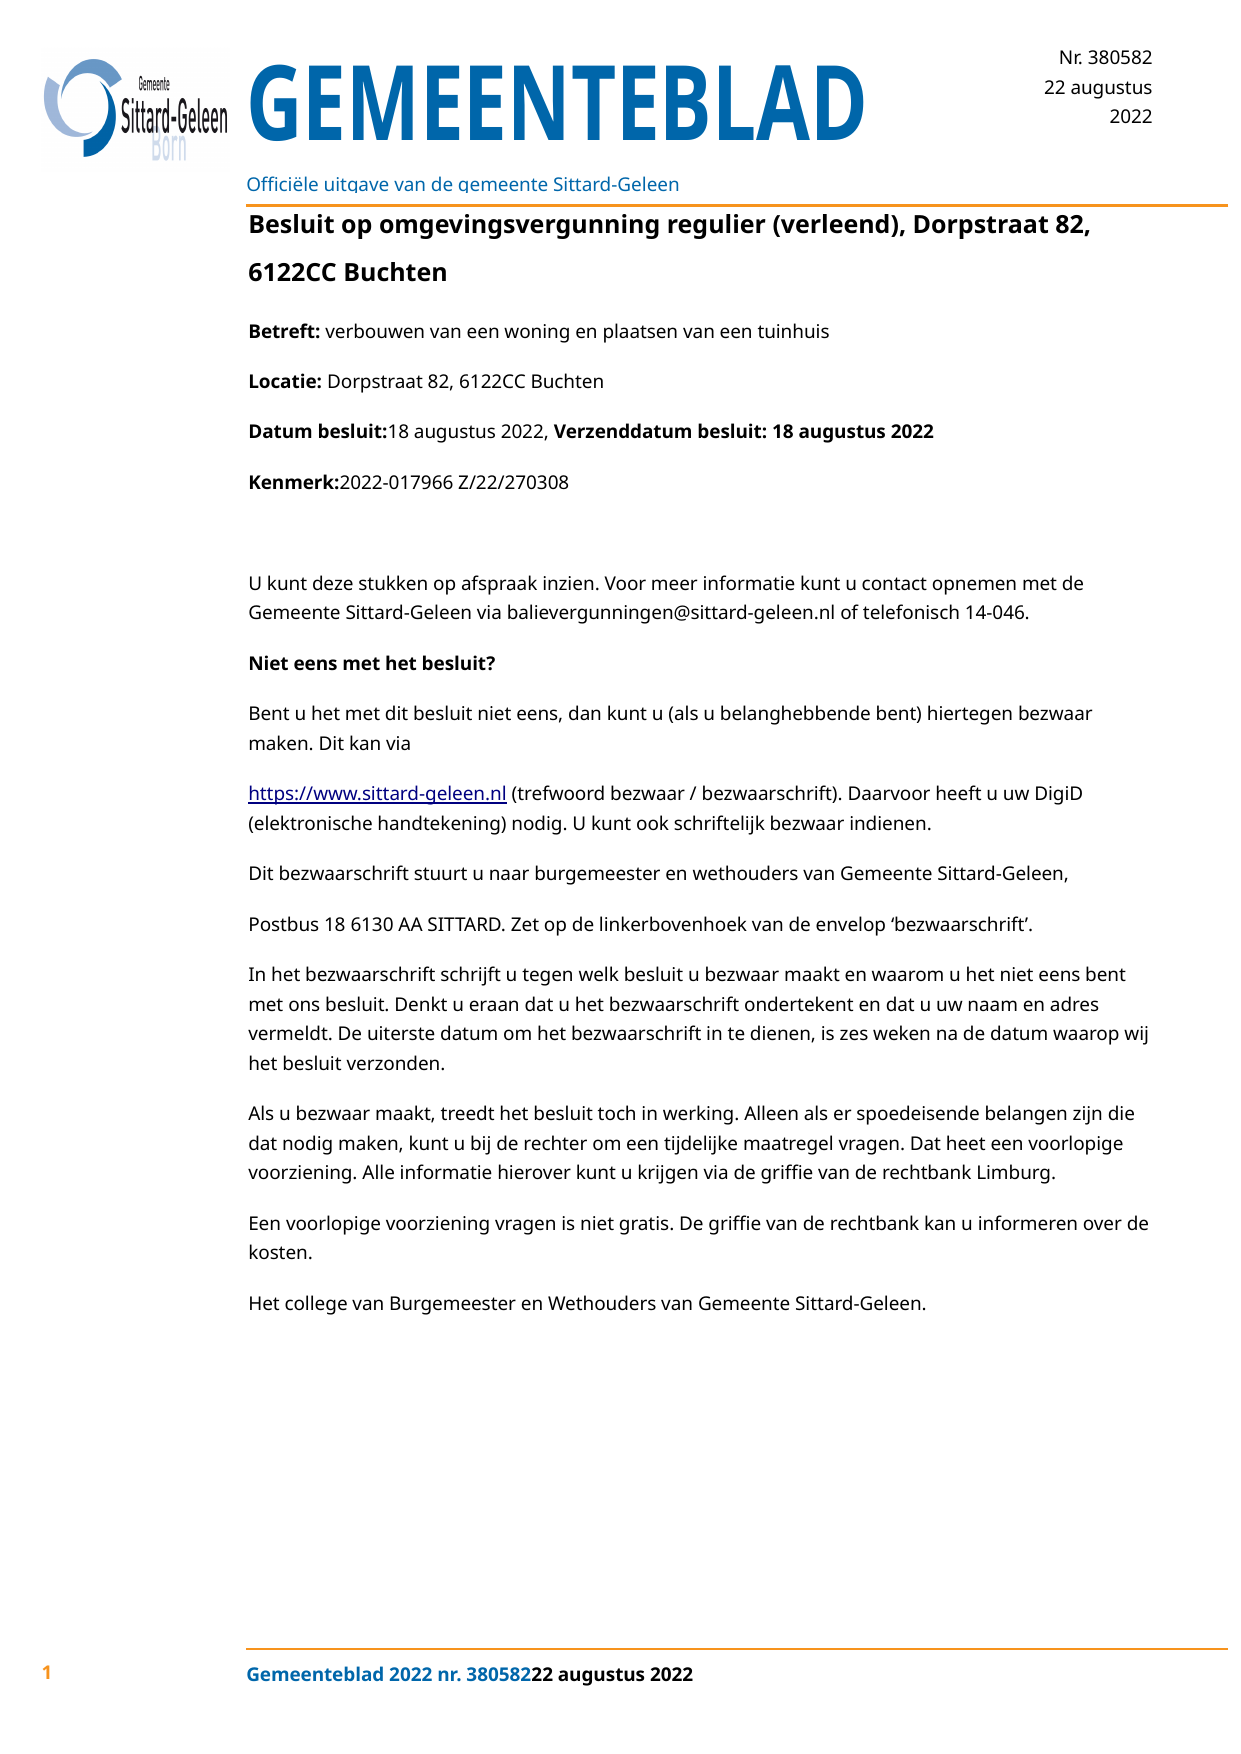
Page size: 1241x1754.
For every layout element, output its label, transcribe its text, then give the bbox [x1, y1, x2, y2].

text https://www.sittard-geleen.nl (trefwoord bezwaar / bezwaarschrift). Daarvoor heeft u uw DigiD (elektronische handtekening) nodig. U kunt ook schriftelijk bezwaar indienen. [248, 780, 1152, 836]
text Bent u het met dit besluit niet eens, dan kunt u (als u belanghebbende bent) hiertegen bezwaar maken. Dit kan via [248, 700, 1152, 756]
text Postbus 18 6130 AA SITTARD. Zet op de linkerbovenhoek van de envelop ‘bezwaarschrift’. [248, 911, 1152, 937]
text Betreft: verbouwen van een woning en plaatsen van een tuinhuis [248, 318, 1152, 344]
text Het college van Burgemeester en Wethouders van Gemeente Sittard-Geleen. [248, 1290, 1152, 1316]
text Als u bezwaar maakt, treedt het besluit toch in werking. Alleen als er spoedeisende belangen zijn die dat nodig maken, kunt u bij de rechter om een tijdelijke maatregel vragen. Dat heet een voorlopige voorziening. Alle informatie hierover kunt u krijgen via de griffie van de rechtbank Limburg. [248, 1100, 1152, 1185]
text Dit bezwaarschrift stuurt u naar burgemeester en wethouders van Gemeente Sittard-Geleen, [248, 860, 1152, 886]
text Kenmerk:2022-017966 Z/22/270308 [248, 469, 1152, 495]
text Besluit op omgevingsvergunning regulier (verleend), Dorpstraat 82, 6122CC Buchten [248, 207, 1152, 288]
text Datum besluit:18 augustus 2022, Verzenddatum besluit: 18 augustus 2022 [248, 419, 1152, 444]
text Locatie: Dorpstraat 82, 6122CC Buchten [248, 368, 1152, 394]
picture [41, 47, 231, 172]
text Niet eens met het besluit? [248, 650, 1152, 676]
text In het bezwaarschrift schrijft u tegen welk besluit u bezwaar maakt en waarom u het niet eens bent met ons besluit. Denkt u eraan dat u het bezwaarschrift ondertekent en dat u uw naam en adres vermeldt. De uiterste datum om het bezwaarschrift in te dienen, is zes weken na de datum waarop wij het besluit verzonden. [248, 961, 1152, 1076]
text Een voorlopige voorziening vragen is niet gratis. De griffie van de rechtbank kan u informeren over de kosten. [248, 1210, 1152, 1265]
text U kunt deze stukken op afspraak inzien. Voor meer informatie kunt u contact opnemen met de Gemeente Sittard-Geleen via balievergunningen@sittard-geleen.nl of telefonisch 14-046. [248, 570, 1152, 625]
